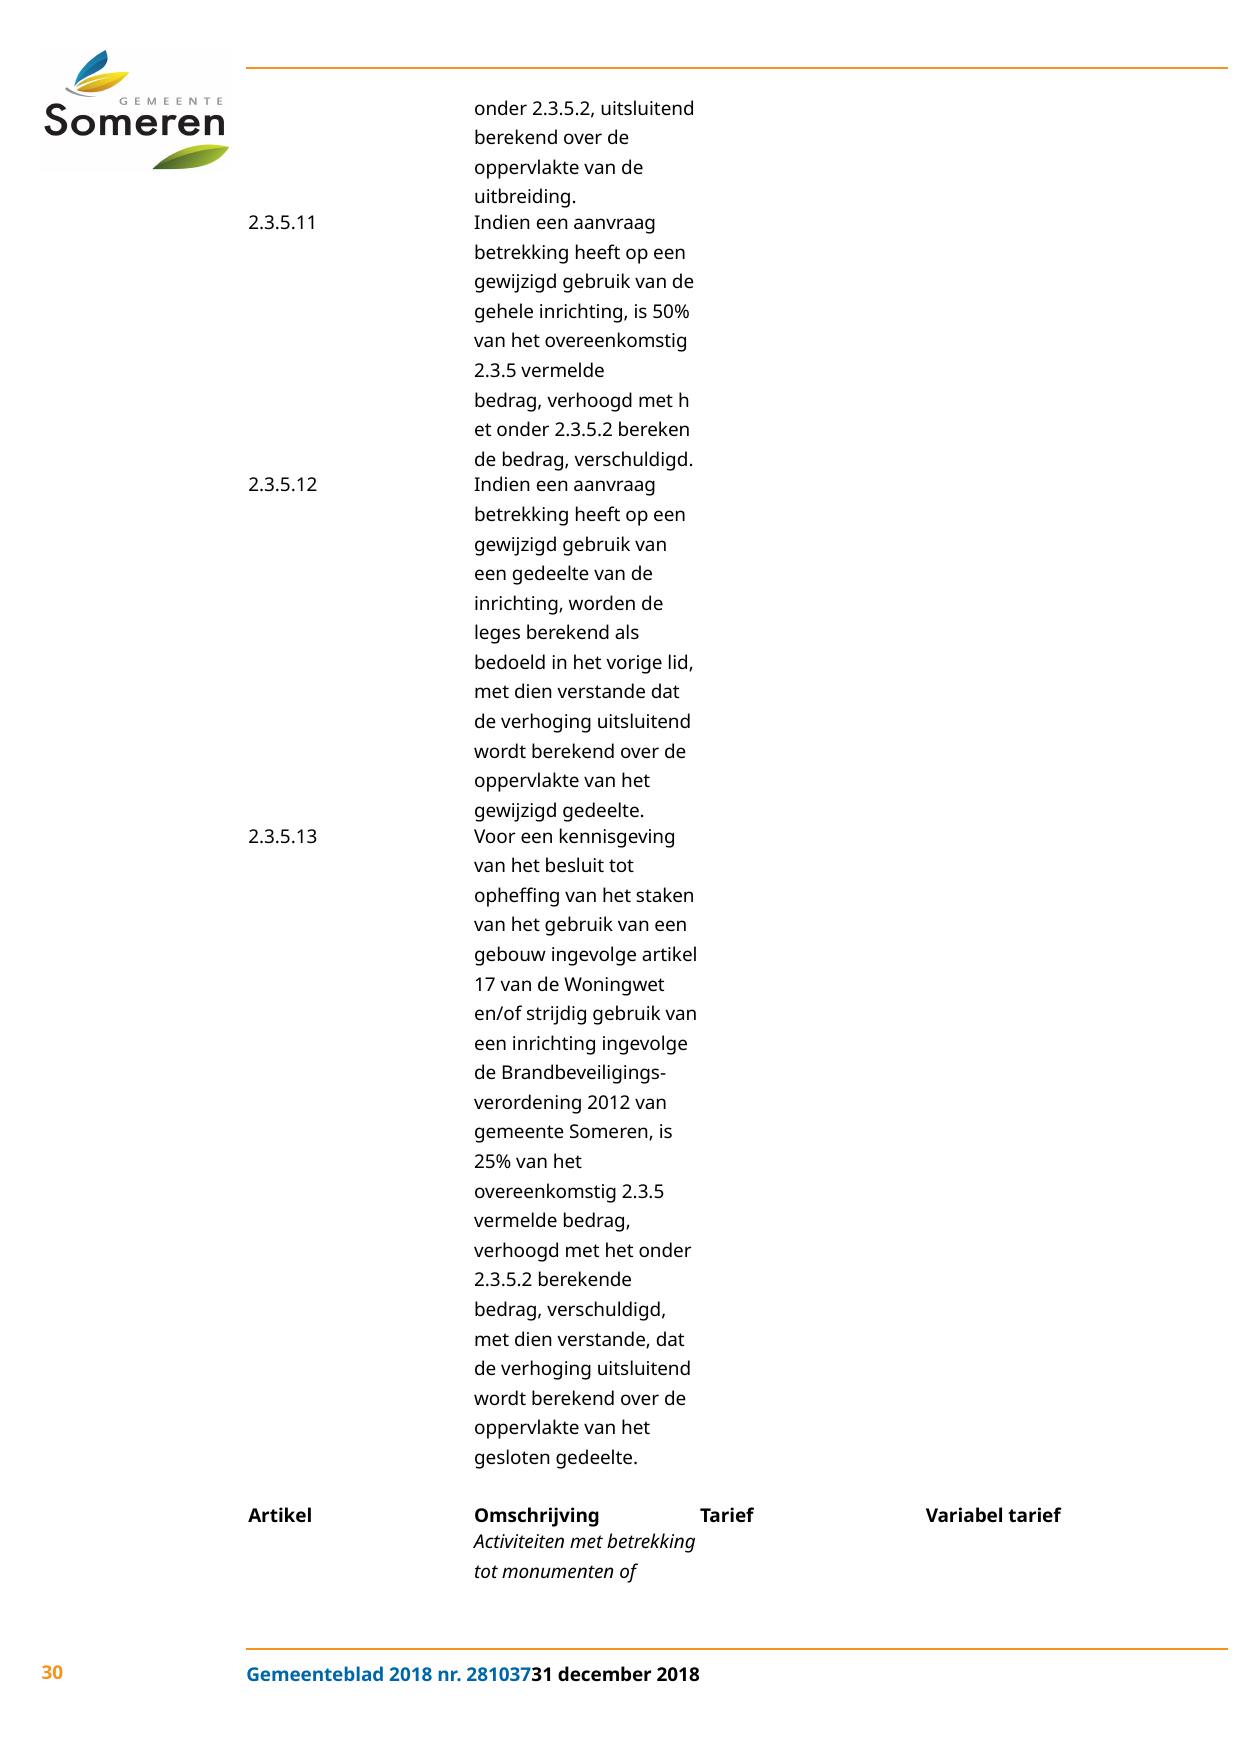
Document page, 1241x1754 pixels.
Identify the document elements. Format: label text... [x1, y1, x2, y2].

table_cell [926, 95, 1152, 209]
table_cell [926, 1529, 1152, 1584]
table_header Tarief [700, 1503, 926, 1528]
table_cell Activiteiten met betrekking tot monumenten of [474, 1529, 700, 1584]
table_cell [700, 95, 926, 209]
table_cell onder 2.3.5.2, uitsluitend berekend over de oppervlakte van de uitbreiding. [474, 95, 700, 209]
table_cell Indien een aanvraag betrekking heeft op een gewijzigd gebruik van een gedeelte van de inrichting, worden de leges berekend als bedoeld in het vorige lid, met dien verstande dat de verhoging uitsluitend wordt berekend over de oppervlakte van het gewijzigd gedeelte. [474, 472, 700, 823]
table_header Omschrijving [474, 1503, 700, 1528]
table_cell Voor een kennisgeving van het besluit tot opheffing van het staken van het gebruik van een gebouw ingevolge artikel 17 van de Woningwet en/of strijdig gebruik van een inrichting ingevolge de Brandbeveiligings­verordening 2012 van gemeente Someren, is 25% van het overeenkomstig 2.3.5 vermelde bedrag, verhoogd met het onder 2.3.5.2 berekende bedrag, verschuldigd, met dien verstande, dat de verhoging uitsluitend wordt berekend over de oppervlakte van het gesloten gedeelte. [474, 823, 700, 1470]
table_cell [700, 209, 926, 472]
table_cell [926, 209, 1152, 472]
table_cell [700, 1529, 926, 1584]
table_cell 2.3.5.11 [248, 209, 474, 472]
table_header Artikel [248, 1503, 474, 1528]
table_cell [700, 472, 926, 823]
table_cell [926, 472, 1152, 823]
table_cell 2.3.5.13 [248, 823, 474, 1470]
table_header Variabel tarief [926, 1503, 1152, 1528]
table_cell [926, 823, 1152, 1470]
table_cell [248, 1529, 474, 1584]
table_cell Indien een aanvraag betrekking heeft op een gewijzigd gebruik van de gehele inrichting, is 50% van het overeenkomstig 2.3.5 vermelde bedrag, verhoogd met het onder 2.3.5.2 berekende bedrag, verschuldigd. [474, 209, 700, 472]
table_cell 2.3.5.12 [248, 472, 474, 823]
table_cell [248, 95, 474, 209]
table_cell [700, 823, 926, 1470]
picture [41, 47, 231, 172]
